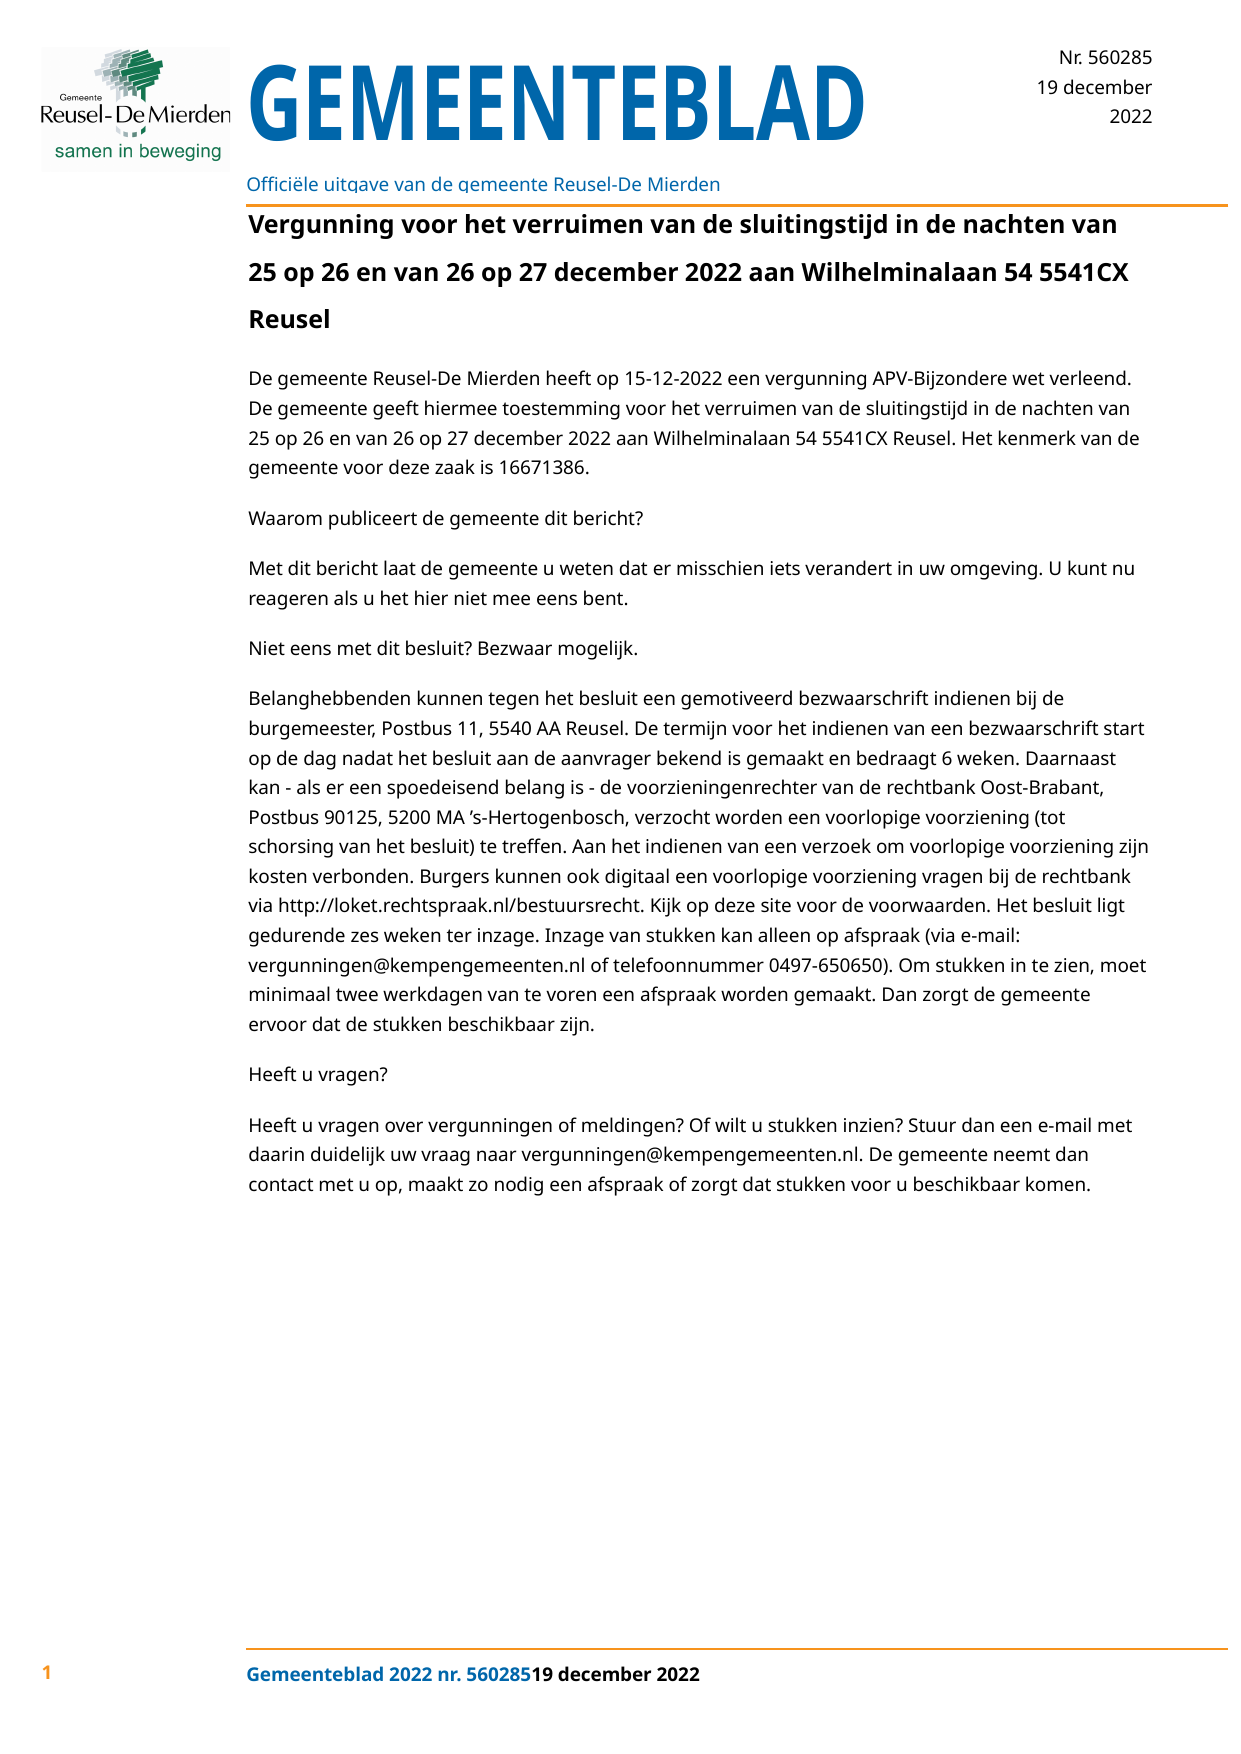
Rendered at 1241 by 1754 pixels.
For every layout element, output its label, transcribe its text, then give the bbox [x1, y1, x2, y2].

text Heeft u vragen? [248, 1061, 1152, 1087]
text Belanghebbenden kunnen tegen het besluit een gemotiveerd bezwaarschrift indienen bij de burgemeester, Postbus 11, 5540 AA Reusel. De termijn voor het indienen van een bezwaarschrift start op de dag nadat het besluit aan de aanvrager bekend is gemaakt en bedraagt 6 weken. Daarnaast kan - als er een spoedeisend belang is - de voorzieningenrechter van de rechtbank Oost-Brabant, Postbus 90125, 5200 MA ’s-Hertogenbosch, verzocht worden een voorlopige voorziening (tot schorsing van het besluit) te treffen. Aan het indienen van een verzoek om voorlopige voorziening zijn kosten verbonden. Burgers kunnen ook digitaal een voorlopige voorziening vragen bij de rechtbank via http://loket.rechtspraak.nl/bestuursrecht. Kijk op deze site voor de voorwaarden. Het besluit ligt gedurende zes weken ter inzage. Inzage van stukken kan alleen op afspraak (via e-mail: vergunningen@kempengemeenten.nl of telefoonnummer 0497-650650). Om stukken in te zien, moet minimaal twee werkdagen van te voren een afspraak worden gemaakt. Dan zorgt de gemeente ervoor dat de stukken beschikbaar zijn. [248, 686, 1152, 1037]
text Waarom publiceert de gemeente dit bericht? [248, 505, 1152, 530]
text De gemeente Reusel-De Mierden heeft op 15-12-2022 een vergunning APV-Bijzondere wet verleend. De gemeente geeft hiermee toestemming voor het verruimen van de sluitingstijd in de nachten van 25 op 26 en van 26 op 27 december 2022 aan Wilhelminalaan 54 5541CX Reusel. Het kenmerk van de gemeente voor deze zaak is 16671386. [248, 366, 1152, 480]
text Heeft u vragen over vergunningen of meldingen? Of wilt u stukken inzien? Stuur dan een e-mail met daarin duidelijk uw vraag naar vergunningen@kempengemeenten.nl. De gemeente neemt dan contact met u op, maakt zo nodig een afspraak of zorgt dat stukken voor u beschikbaar komen. [248, 1112, 1152, 1197]
text Vergunning voor het verruimen van de sluitingstijd in de nachten van 25 op 26 en van 26 op 27 december 2022 aan Wilhelminalaan 54 5541CX Reusel [248, 207, 1152, 336]
picture [41, 47, 231, 172]
text Niet eens met dit besluit? Bezwaar mogelijk. [248, 635, 1152, 661]
text Met dit bericht laat de gemeente u weten dat er misschien iets verandert in uw omgeving. U kunt nu reageren als u het hier niet mee eens bent. [248, 555, 1152, 610]
